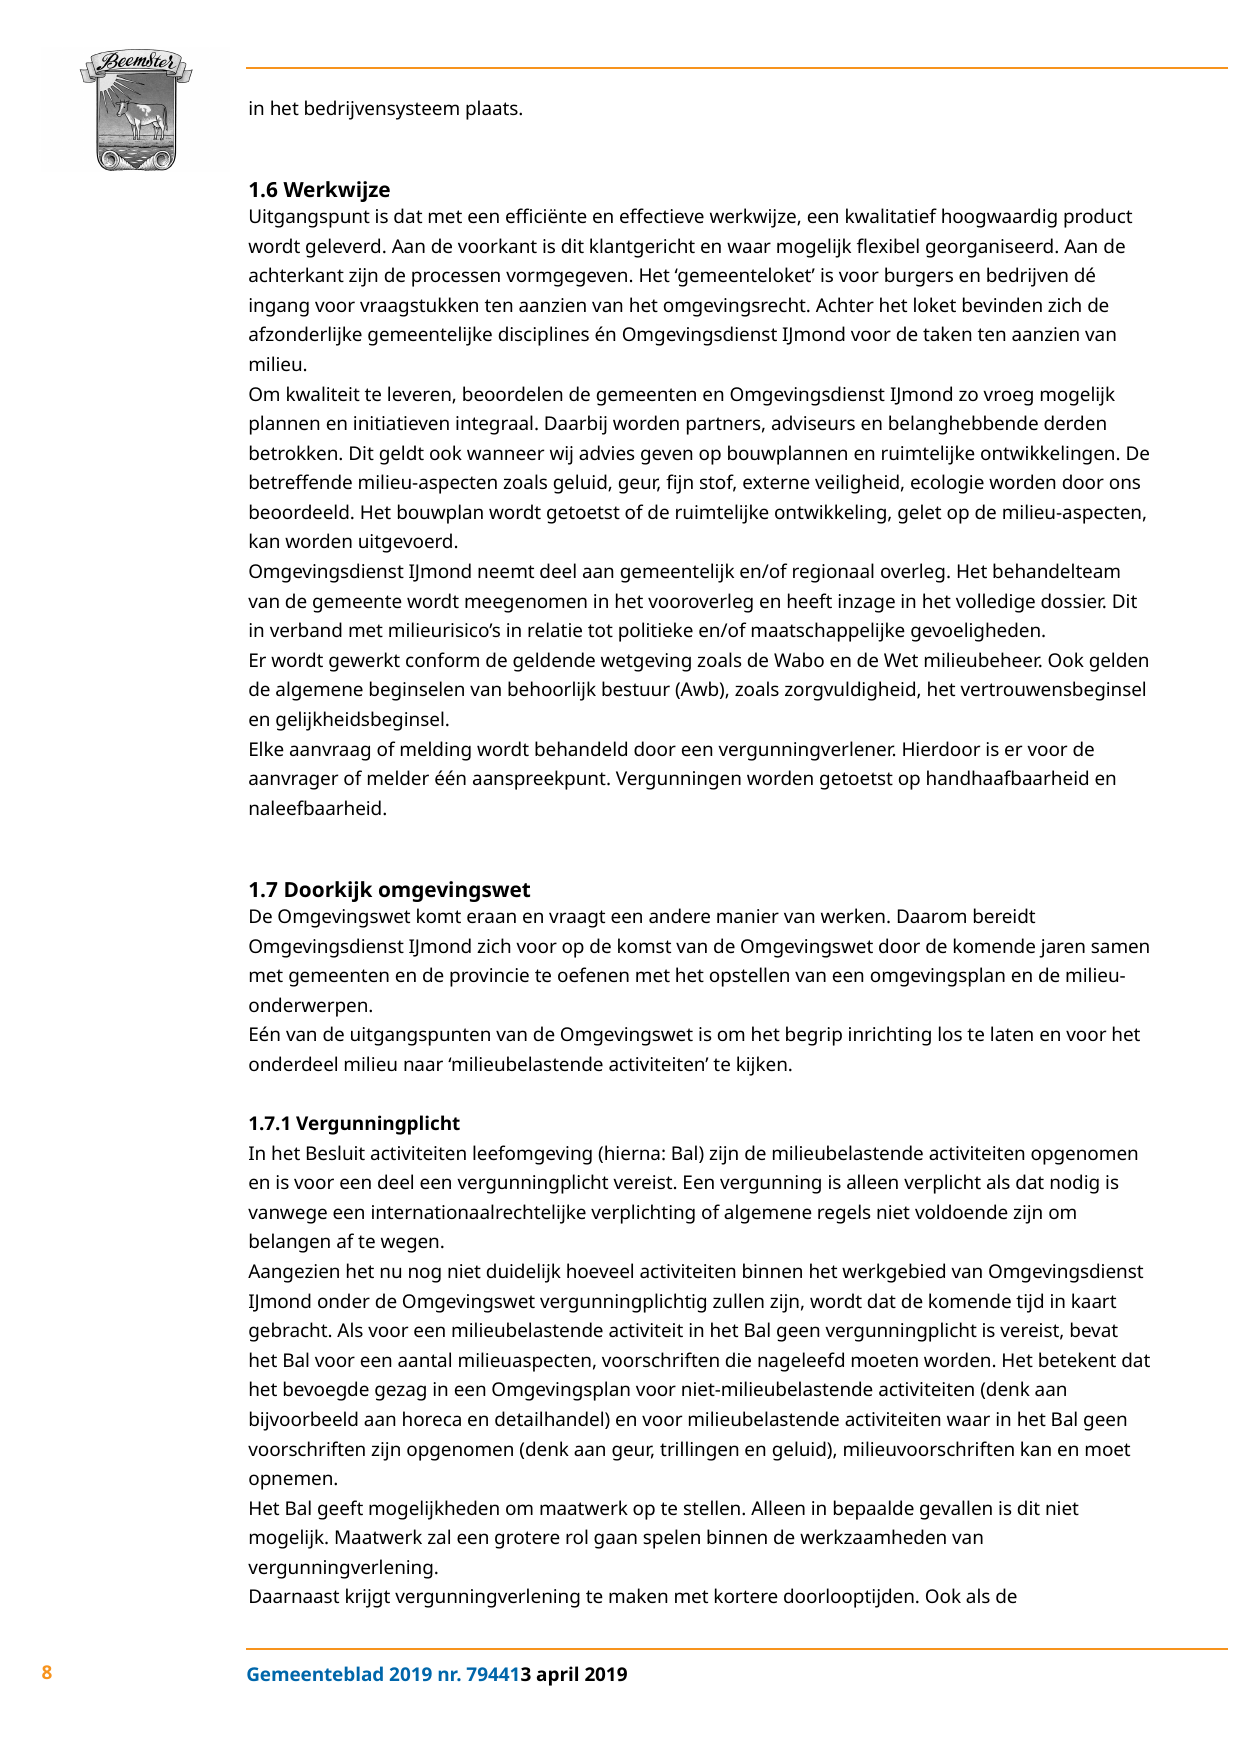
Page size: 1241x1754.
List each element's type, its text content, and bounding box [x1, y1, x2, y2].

text Daarnaast krijgt vergunningverlening te maken met kortere doorlooptijden. Ook als de [248, 1584, 1152, 1609]
text in het bedrijvensysteem plaats. [248, 95, 1152, 121]
text 1.6 Werkwijze [248, 175, 1152, 203]
text Elke aanvraag of melding wordt behandeld door een vergunningverlener. Hierdoor is er voor de aanvrager of melder één aanspreekpunt. Vergunningen worden getoetst op handhaafbaarheid en naleefbaarheid. [248, 736, 1152, 821]
picture [41, 47, 231, 172]
text 1.7.1 Vergunningplicht [248, 1110, 1152, 1136]
text Uitgangspunt is dat met een efficiënte en effectieve werkwijze, een kwalitatief hoogwaardig product wordt geleverd. Aan de voorkant is dit klantgericht en waar mogelijk flexibel georganiseerd. Aan de achterkant zijn de processen vormgegeven. Het ‘gemeenteloket’ is voor burgers en bedrijven dé ingang voor vraagstukken ten aanzien van het omgevingsrecht. Achter het loket bevinden zich de afzonderlijke gemeentelijke disciplines én Omgevingsdienst IJmond voor de taken ten aanzien van milieu. [248, 203, 1152, 377]
text Omgevingsdienst IJmond neemt deel aan gemeentelijk en/of regionaal overleg. Het behandelteam van de gemeente wordt meegenomen in het vooroverleg en heeft inzage in het volledige dossier. Dit in verband met milieurisico’s in relatie tot politieke en/of maatschappelijke gevoeligheden. [248, 558, 1152, 643]
text In het Besluit activiteiten leefomgeving (hierna: Bal) zijn de milieubelastende activiteiten opgenomen en is voor een deel een vergunningplicht vereist. Een vergunning is alleen verplicht als dat nodig is vanwege een internationaalrechtelijke verplichting of algemene regels niet voldoende zijn om belangen af te wegen. [248, 1140, 1152, 1254]
text Aangezien het nu nog niet duidelijk hoeveel activiteiten binnen het werkgebied van Omgevingsdienst IJmond onder de Omgevingswet vergunningplichtig zullen zijn, wordt dat de komende tijd in kaart gebracht. Als voor een milieubelastende activiteit in het Bal geen vergunningplicht is vereist, bevat het Bal voor een aantal milieuaspecten, voorschriften die nageleefd moeten worden. Het betekent dat het bevoegde gezag in een Omgevingsplan voor niet-milieubelastende activiteiten (denk aan bijvoorbeeld aan horeca en detailhandel) en voor milieubelastende activiteiten waar in het Bal geen voorschriften zijn opgenomen (denk aan geur, trillingen en geluid), milieuvoorschriften kan en moet opnemen. [248, 1258, 1152, 1491]
text 1.7 Doorkijk omgevingswet [248, 875, 1152, 903]
text De Omgevingswet komt eraan en vraagt een andere manier van werken. Daarom bereidt Omgevingsdienst IJmond zich voor op de komst van de Omgevingswet door de komende jaren samen met gemeenten en de provincie te oefenen met het opstellen van een omgevingsplan en de milieu-onderwerpen. [248, 903, 1152, 1018]
text Eén van de uitgangspunten van de Omgevingswet is om het begrip inrichting los te laten en voor het onderdeel milieu naar ‘milieubelastende activiteiten’ te kijken. [248, 1022, 1152, 1077]
text Er wordt gewerkt conform de geldende wetgeving zoals de Wabo en de Wet milieubeheer. Ook gelden de algemene beginselen van behoorlijk bestuur (Awb), zoals zorgvuldigheid, het vertrouwensbeginsel en gelijkheidsbeginsel. [248, 647, 1152, 732]
text Het Bal geeft mogelijkheden om maatwerk op te stellen. Alleen in bepaalde gevallen is dit niet mogelijk. Maatwerk zal een grotere rol gaan spelen binnen de werkzaamheden van vergunningverlening. [248, 1495, 1152, 1580]
text Om kwaliteit te leveren, beoordelen de gemeenten en Omgevingsdienst IJmond zo vroeg mogelijk plannen en initiatieven integraal. Daarbij worden partners, adviseurs en belanghebbende derden betrokken. Dit geldt ook wanneer wij advies geven op bouwplannen en ruimtelijke ontwikkelingen. De betreffende milieu-aspecten zoals geluid, geur, fijn stof, externe veiligheid, ecologie worden door ons beoordeeld. Het bouwplan wordt getoetst of de ruimtelijke ontwikkeling, gelet op de milieu-aspecten, kan worden uitgevoerd. [248, 381, 1152, 554]
